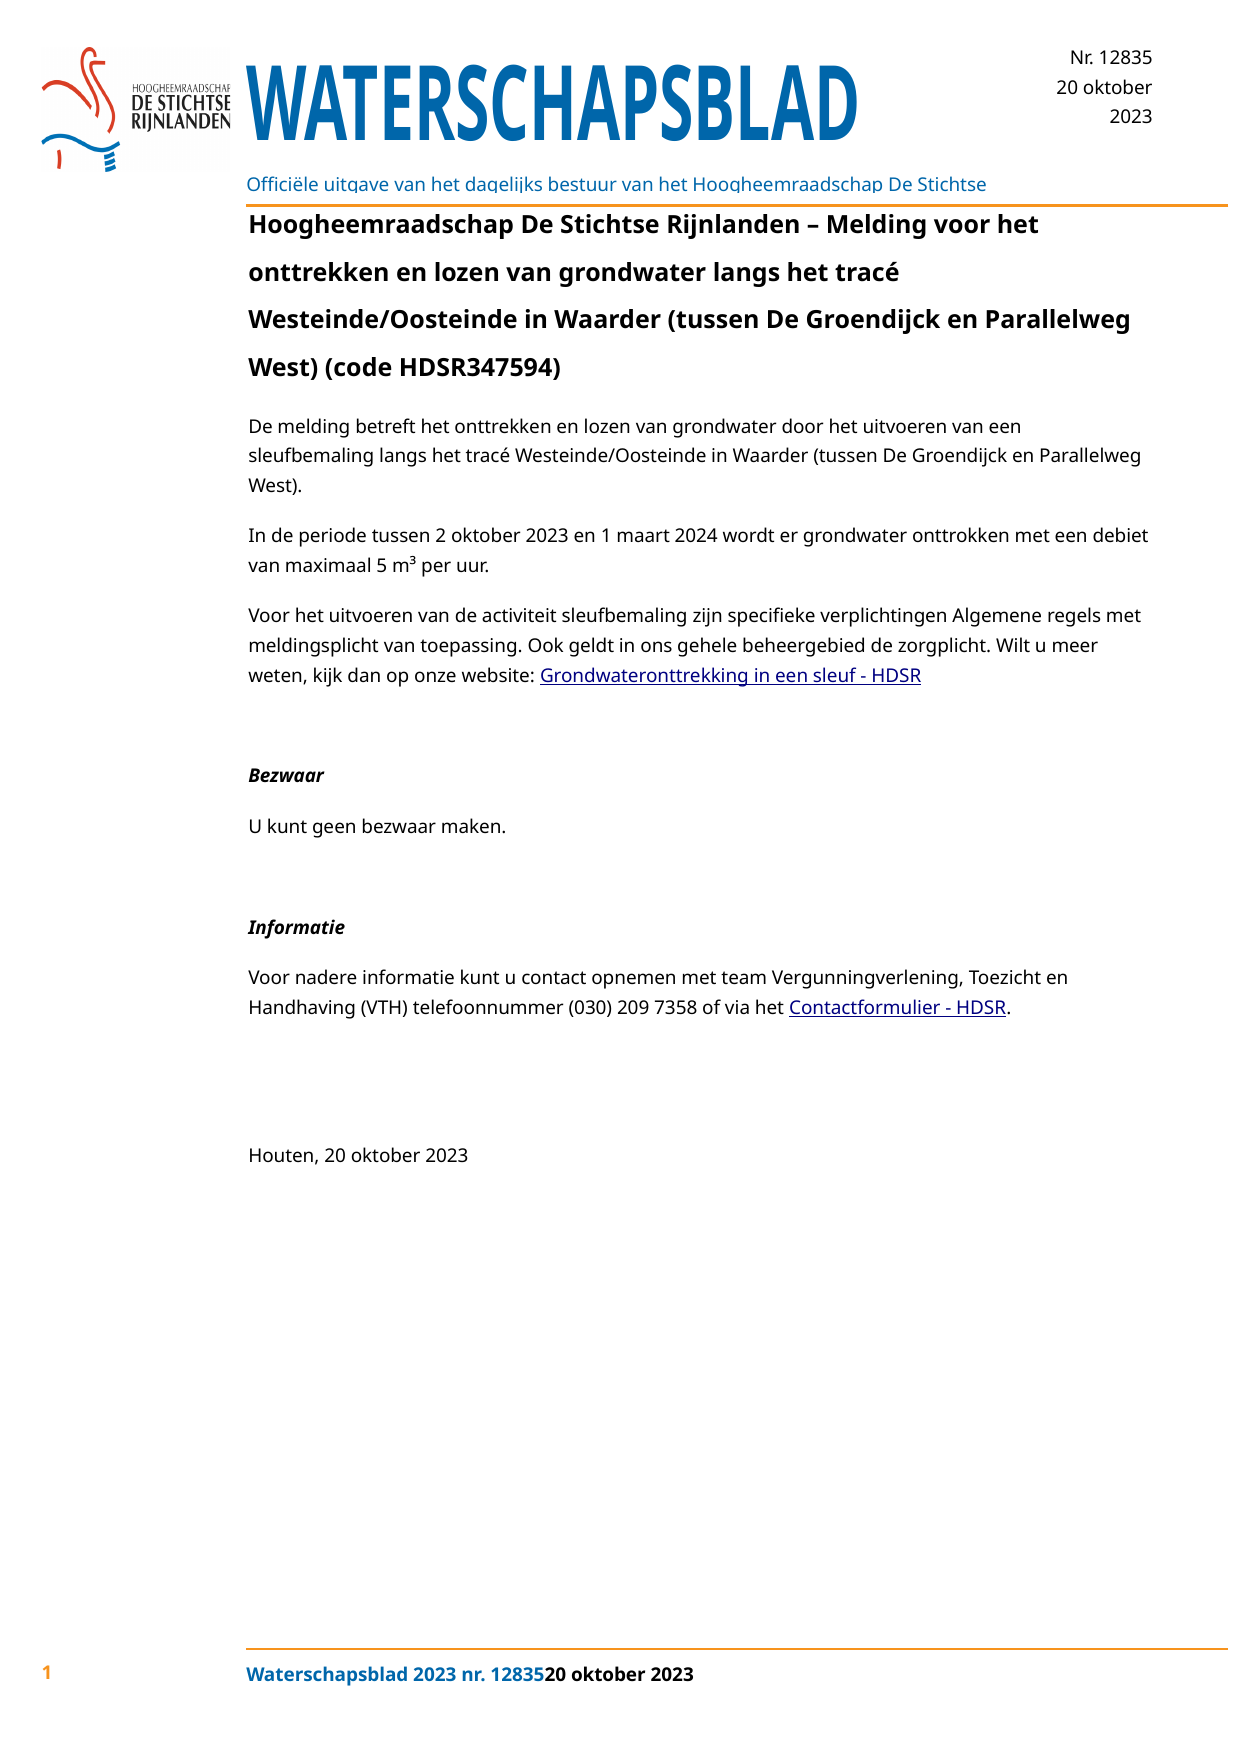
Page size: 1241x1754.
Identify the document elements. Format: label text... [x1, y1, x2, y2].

text U kunt geen bezwaar maken. [248, 813, 1152, 839]
text Houten, 20 oktober 2023 [248, 1143, 1152, 1168]
text De melding betreft het onttrekken en lozen van grondwater door het uitvoeren van een sleufbemaling langs het tracé Westeinde/Oosteinde in Waarder (tussen De Groendijck en Parallelweg West). [248, 413, 1152, 498]
text Bezwaar [248, 763, 1152, 788]
text Hoogheemraadschap De Stichtse Rijnlanden – Melding voor het onttrekken en lozen van grondwater langs het tracé Westeinde/Oosteinde in Waarder (tussen De Groendijck en Parallelweg West) (code HDSR347594) [248, 207, 1152, 384]
text Informatie [248, 914, 1152, 940]
text Voor het uitvoeren van de activiteit sleufbemaling zijn specifieke verplichtingen Algemene regels met meldingsplicht van toepassing. Ook geldt in ons gehele beheergebied de zorgplicht. Wilt u meer weten, kijk dan op onze website: Grondwateronttrekking in een sleuf - HDSR [248, 603, 1152, 688]
picture [41, 47, 231, 172]
text In de periode tussen 2 oktober 2023 en 1 maart 2024 wordt er grondwater onttrokken met een debiet van maximaal 5 m³ per uur. [248, 523, 1152, 578]
text Voor nadere informatie kunt u contact opnemen met team Vergunningverlening, Toezicht en Handhaving (VTH) telefoonnummer (030) 209 7358 of via het Contactformulier - HDSR. [248, 964, 1152, 1020]
